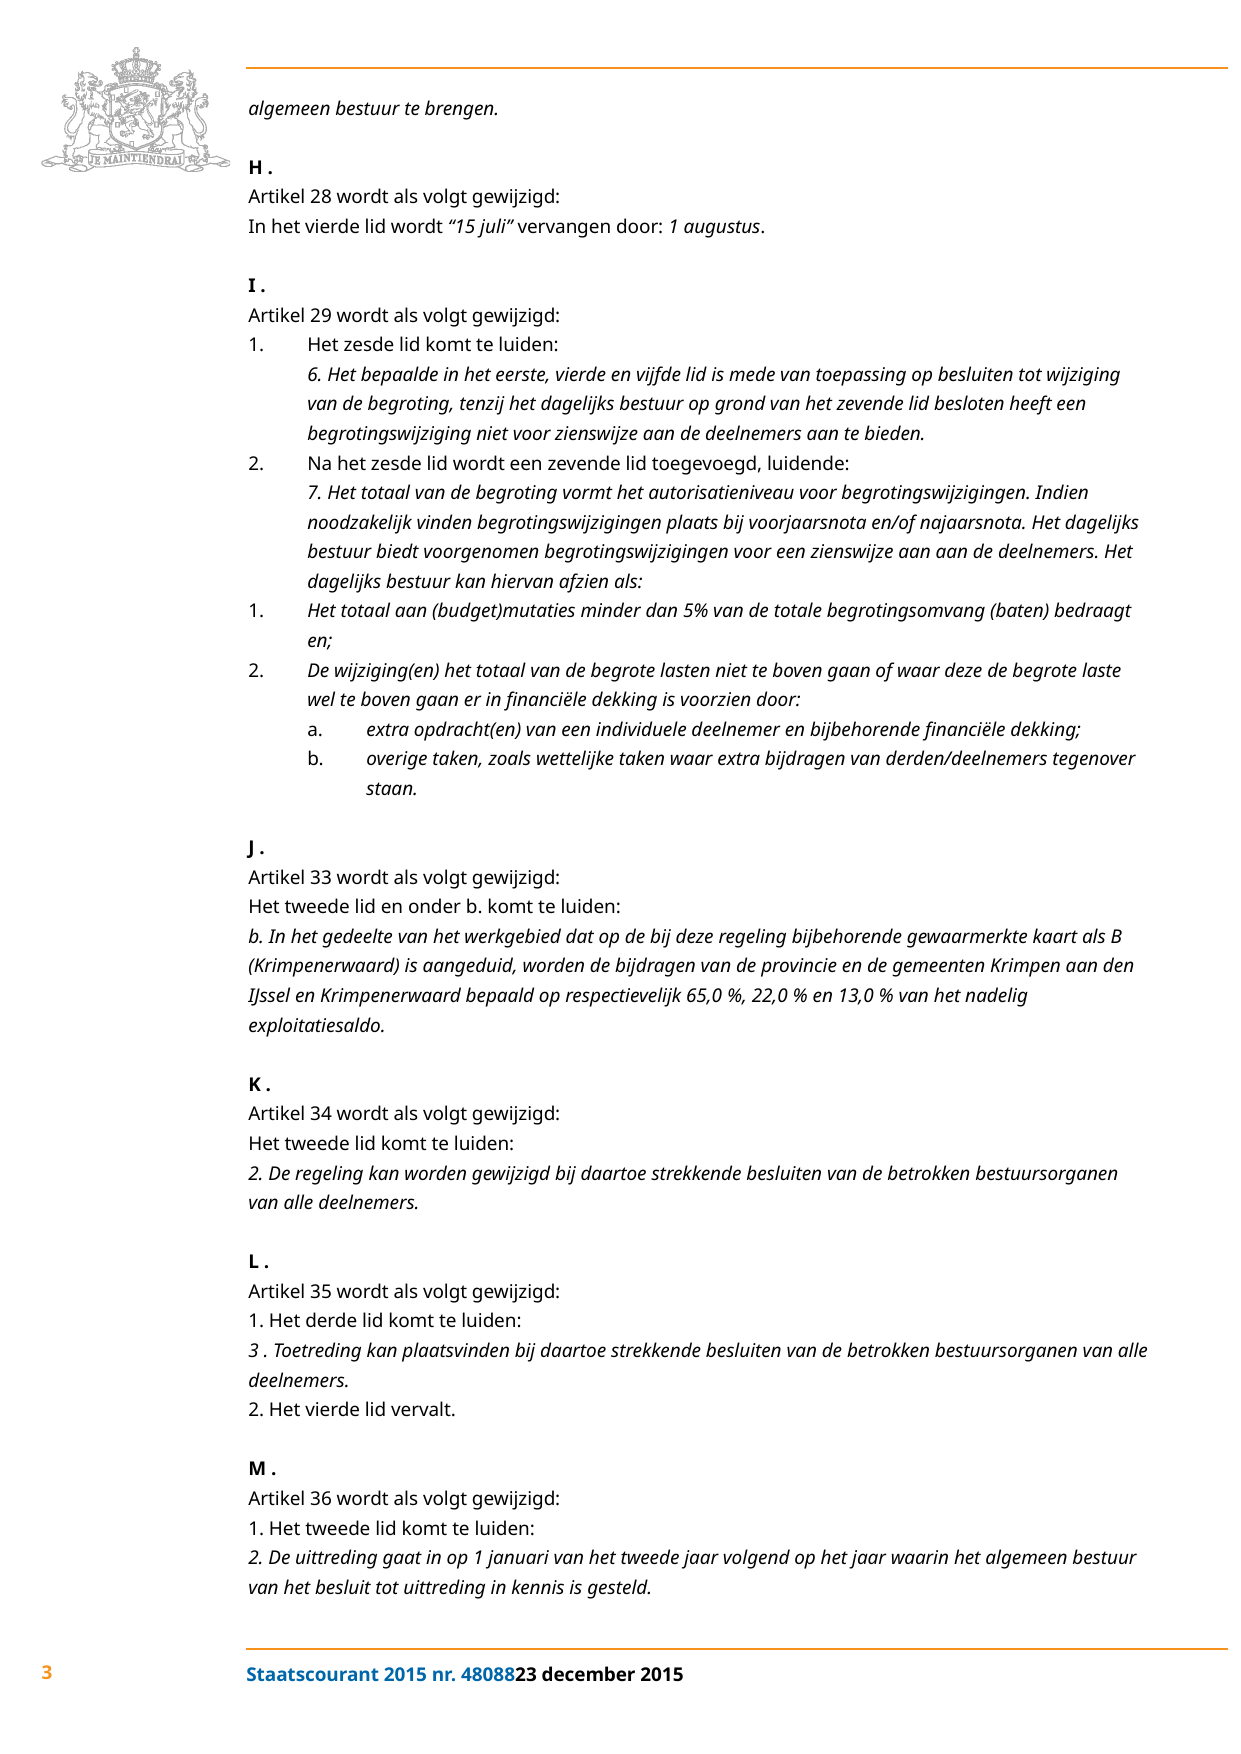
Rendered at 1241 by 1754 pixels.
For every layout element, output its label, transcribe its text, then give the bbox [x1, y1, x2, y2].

list overige taken, zoals wettelijke taken waar extra bijdragen van derden/deelnemers tegenover staan. [307, 746, 1152, 801]
text 3 . Toetreding kan plaatsvinden bij daartoe strekkende besluiten van de betrokken bestuursorganen van alle deelnemers. [248, 1337, 1152, 1393]
list 6. Het bepaalde in het eerste, vierde en vijfde lid is mede van toepassing op besluiten tot wijziging van de begroting, tenzij het dagelijks bestuur op grond van het zevende lid besloten heeft een begrotingswijziging niet voor zienswijze aan de deelnemers aan te bieden. [248, 361, 1152, 446]
text L . [248, 1248, 1152, 1274]
text Artikel 28 wordt als volgt gewijzigd: [248, 183, 1152, 209]
text Artikel 34 wordt als volgt gewijzigd: [248, 1101, 1152, 1126]
list Het totaal aan (budget)mutaties minder dan 5% van de totale begrotingsomvang (baten) bedraagt en; [248, 598, 1152, 653]
text J . [248, 834, 1152, 860]
picture [41, 47, 231, 172]
list Na het zesde lid wordt een zevende lid toegevoegd, luidende: [248, 450, 1152, 476]
text algemeen bestuur te brengen. [248, 95, 1152, 121]
text H . [248, 154, 1152, 180]
text K . [248, 1071, 1152, 1097]
list extra opdracht(en) van een individuele deelnemer en bijbehorende financiële dekking; [307, 716, 1152, 742]
text Artikel 33 wordt als volgt gewijzigd: [248, 864, 1152, 890]
text Artikel 29 wordt als volgt gewijzigd: [248, 302, 1152, 328]
text Artikel 36 wordt als volgt gewijzigd: [248, 1485, 1152, 1511]
text 2. Het vierde lid vervalt. [248, 1396, 1152, 1422]
text 2. De uittreding gaat in op 1 januari van het tweede jaar volgend op het jaar waarin het algemeen bestuur van het besluit tot uittreding in kennis is gesteld. [248, 1544, 1152, 1600]
text 1. Het derde lid komt te luiden: [248, 1308, 1152, 1333]
list Het zesde lid komt te luiden: [248, 331, 1152, 357]
text I . [248, 272, 1152, 298]
list De wijziging(en) het totaal van de begrote lasten niet te boven gaan of waar deze de begrote laste wel te boven gaan er in financiële dekking is voorzien door: [248, 657, 1152, 712]
text In het vierde lid wordt “15 juli” vervangen door: 1 augustus. [248, 213, 1152, 239]
text b. In het gedeelte van het werkgebied dat op de bij deze regeling bijbehorende gewaarmerkte kaart als B (Krimpenerwaard) is aangeduid, worden de bijdragen van de provincie en de gemeenten Krimpen aan den IJssel en Krimpenerwaard bepaald op respectievelijk 65,0 %, 22,0 % en 13,0 % van het nadelig exploitatiesaldo. [248, 923, 1152, 1038]
text M . [248, 1456, 1152, 1481]
text Artikel 35 wordt als volgt gewijzigd: [248, 1278, 1152, 1304]
text 1. Het tweede lid komt te luiden: [248, 1515, 1152, 1541]
list 7. Het totaal van de begroting vormt het autorisatieniveau voor begrotingswijzigingen. Indien noodzakelijk vinden begrotingswijzigingen plaats bij voorjaarsnota en/of najaarsnota. Het dagelijks bestuur biedt voorgenomen begrotingswijzigingen voor een zienswijze aan aan de deelnemers. Het dagelijks bestuur kan hiervan afzien als: [248, 479, 1152, 594]
text Het tweede lid en onder b. komt te luiden: [248, 893, 1152, 919]
text Het tweede lid komt te luiden: [248, 1130, 1152, 1156]
text 2. De regeling kan worden gewijzigd bij daartoe strekkende besluiten van de betrokken bestuursorganen van alle deelnemers. [248, 1160, 1152, 1215]
